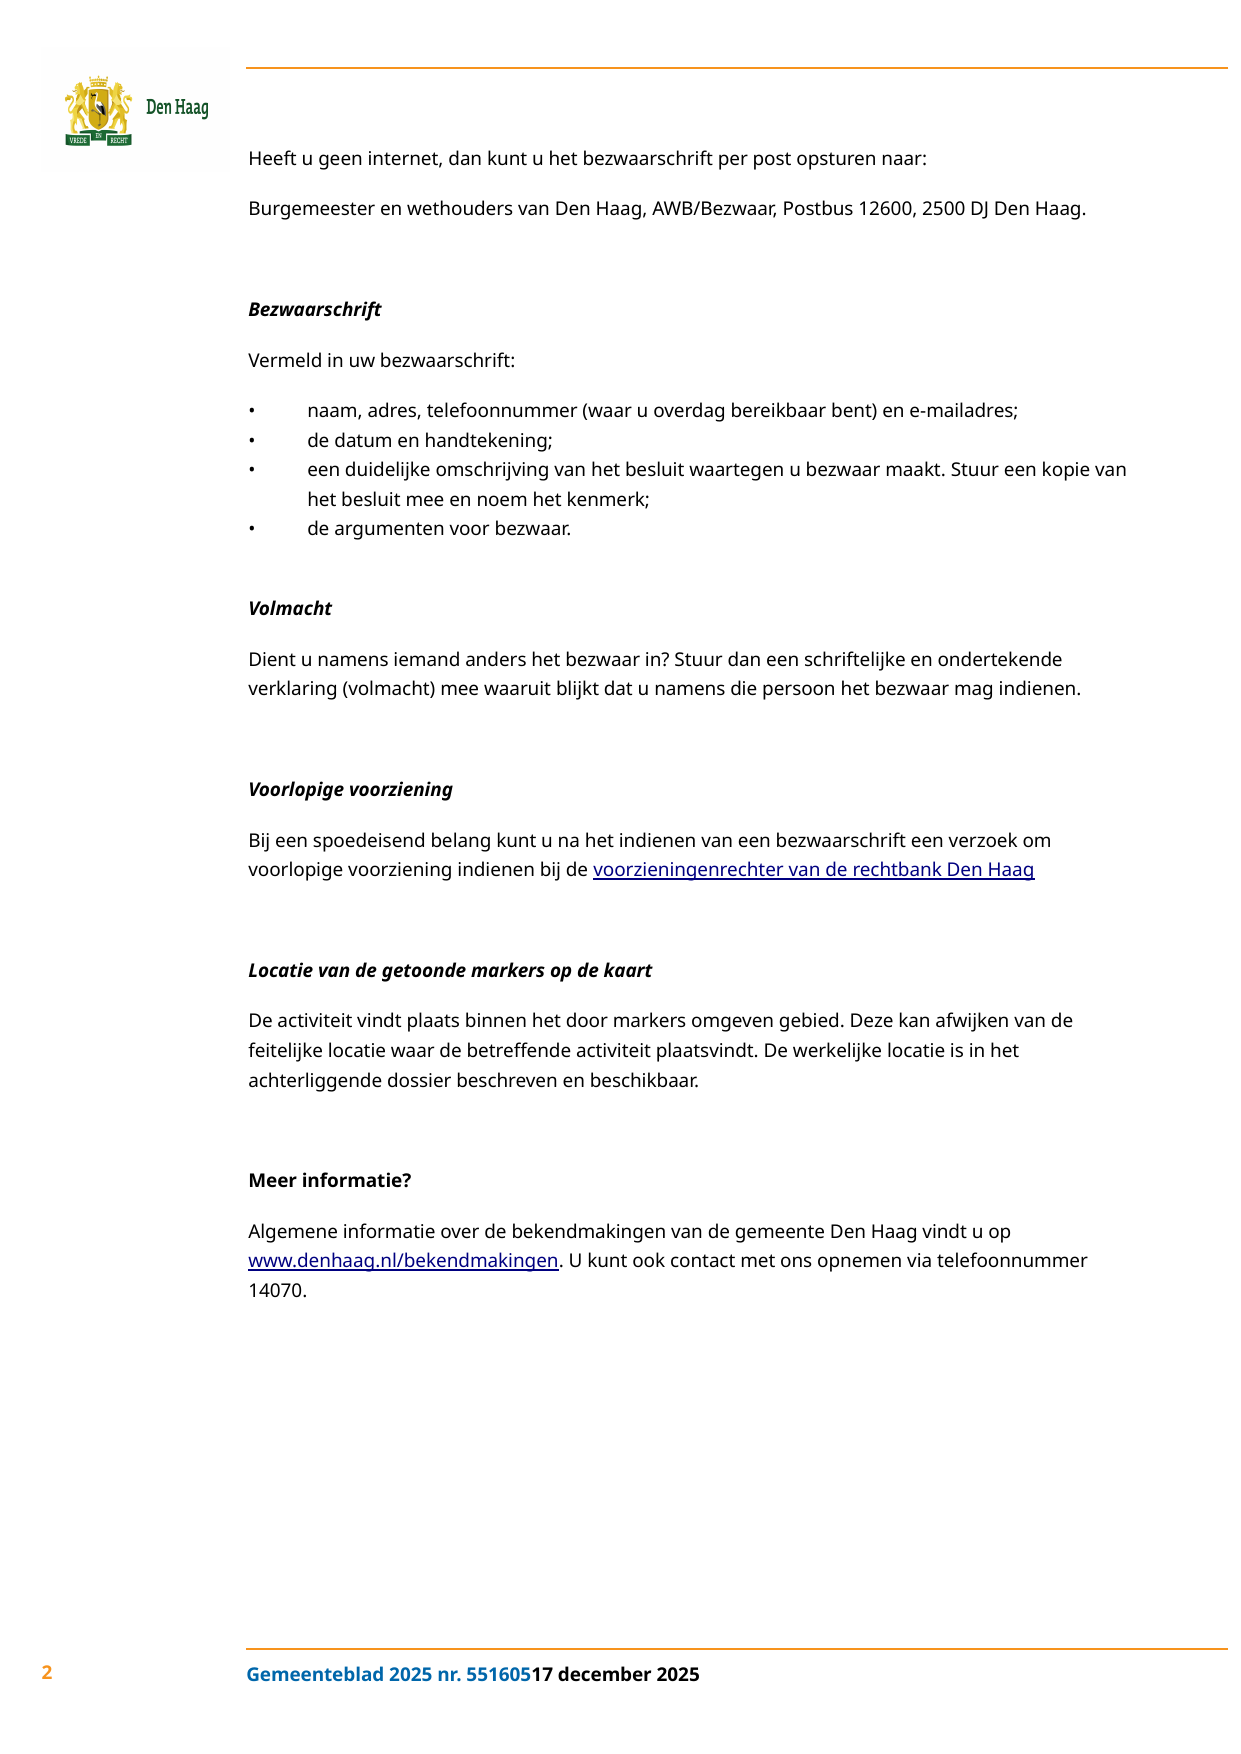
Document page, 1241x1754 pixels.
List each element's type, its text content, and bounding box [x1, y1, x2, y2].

text Locatie van de getoonde markers op de kaart [248, 957, 1152, 983]
list de datum en handtekening; [248, 427, 1152, 453]
text Algemene informatie over de bekendmakingen van de gemeente Den Haag vindt u op www.denhaag.nl/bekendmakingen. U kunt ook contact met ons opnemen via telefoonnummer 14070. [248, 1218, 1152, 1303]
text Dient u namens iemand anders het bezwaar in? Stuur dan een schriftelijke en ondertekende verklaring (volmacht) mee waaruit blijkt dat u namens die persoon het bezwaar mag indienen. [248, 646, 1152, 701]
text Voorlopige voorziening [248, 776, 1152, 802]
list een duidelijke omschrijving van het besluit waartegen u bezwaar maakt. Stuur een kopie van het besluit mee en noem het kenmerk; [248, 456, 1152, 512]
text Burgemeester en wethouders van Den Haag, AWB/Bezwaar, Postbus 12600, 2500 DJ Den Haag. [248, 196, 1152, 221]
picture [41, 47, 231, 172]
text Bezwaarschrift [248, 296, 1152, 322]
text Bij een spoedeisend belang kunt u na het indienen van een bezwaarschrift een verzoek om voorlopige voorziening indienen bij de voorzieningenrechter van de rechtbank Den Haag [248, 827, 1152, 882]
text Heeft u geen internet, dan kunt u het bezwaarschrift per post opsturen naar: [248, 145, 1152, 171]
text Meer informatie? [248, 1168, 1152, 1193]
text Vermeld in uw bezwaarschrift: [248, 347, 1152, 373]
text Volmacht [248, 596, 1152, 621]
list de argumenten voor bezwaar. [248, 516, 1152, 541]
text De activiteit vindt plaats binnen het door markers omgeven gebied. Deze kan afwijken van de feitelijke locatie waar de betreffende activiteit plaatsvindt. De werkelijke locatie is in het achterliggende dossier beschreven en beschikbaar. [248, 1008, 1152, 1093]
list naam, adres, telefoonnummer (waar u overdag bereikbaar bent) en e-mailadres; [248, 397, 1152, 423]
